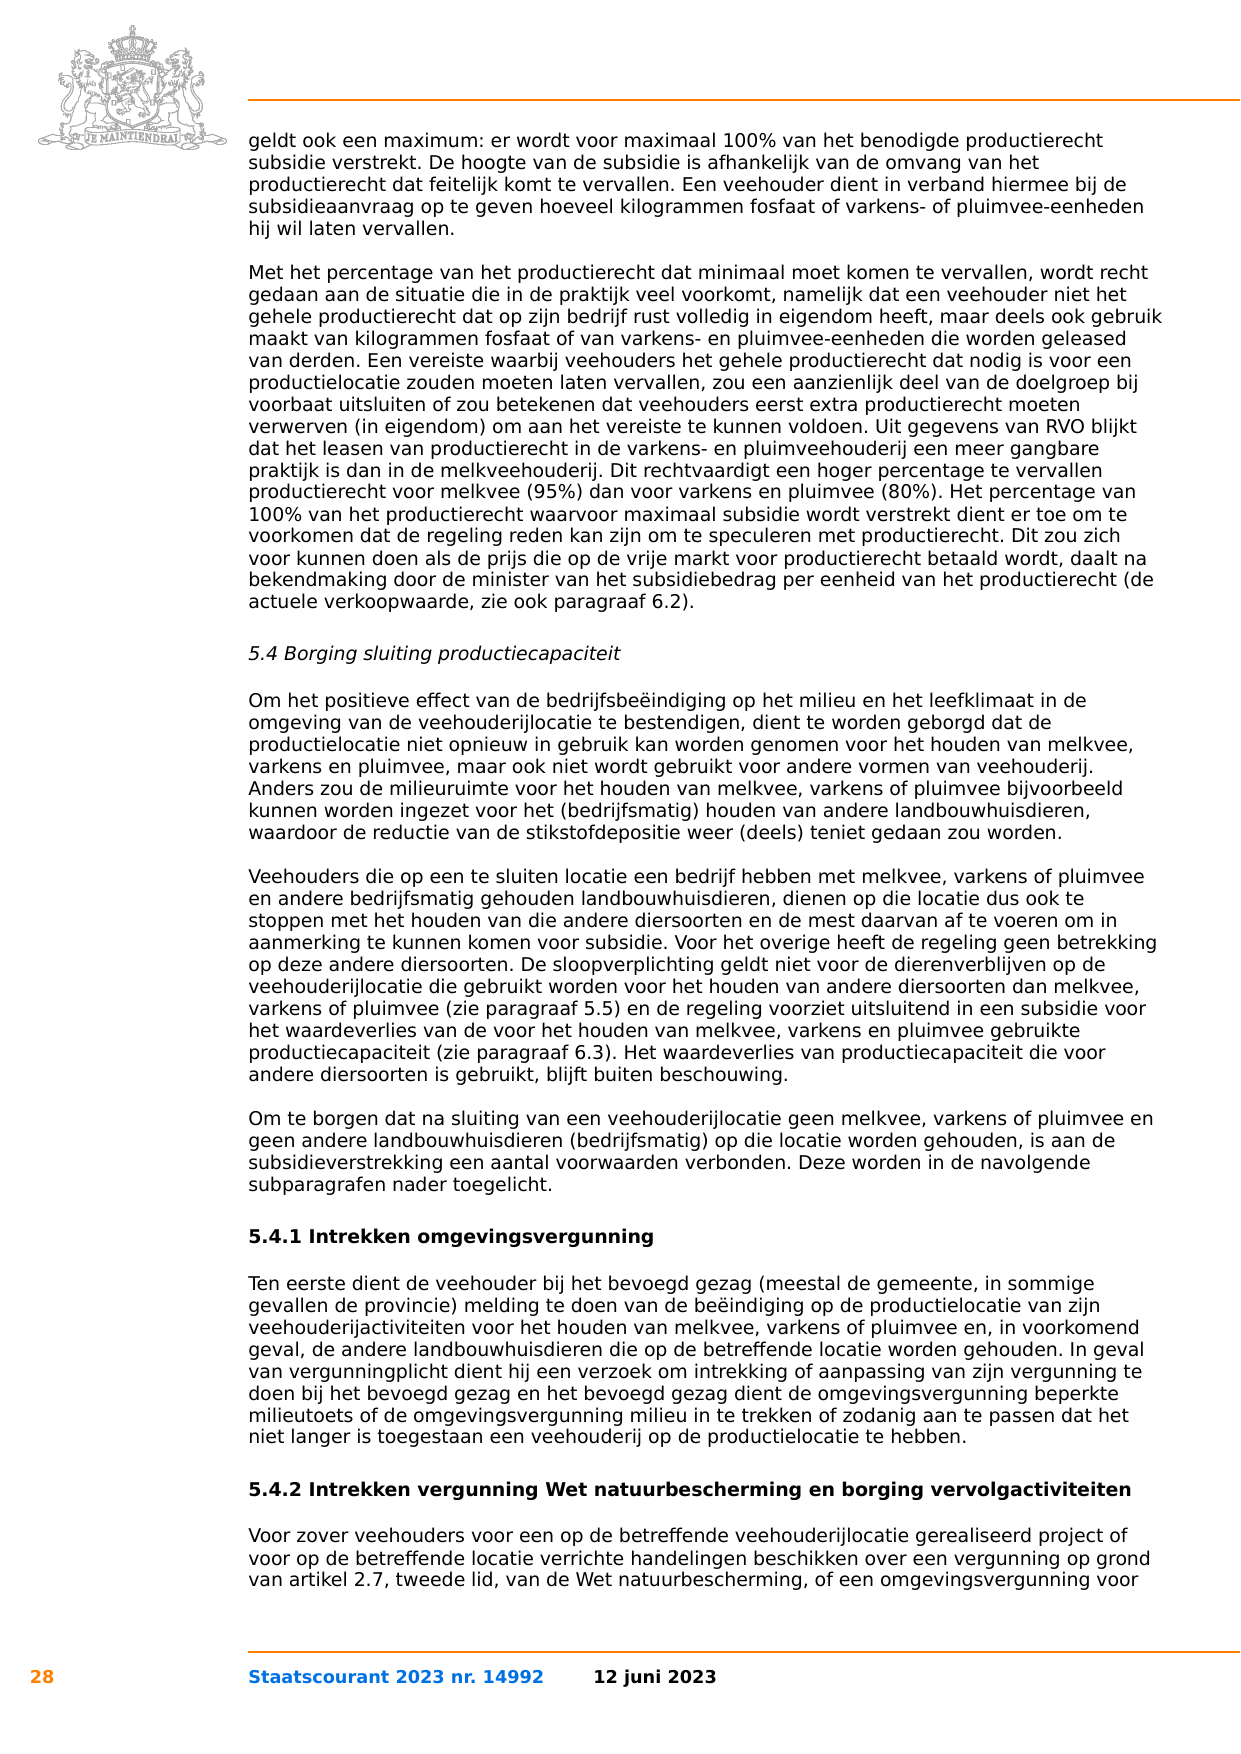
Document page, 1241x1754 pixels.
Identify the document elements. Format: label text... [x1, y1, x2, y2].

subtitle 5.4 Borging sluiting productiecapaciteit [248, 643, 1163, 665]
text Veehouders die op een te sluiten locatie een bedrijf hebben met melkvee, varkens of pluimvee en andere bedrijfsmatig gehouden landbouwhuisdieren, dienen op die locatie dus ook te stoppen met het houden van die andere diersoorten en de mest daarvan af te voeren om in aanmerking te kunnen komen voor subsidie. Voor het overige heeft de regeling geen betrekking op deze andere diersoorten. De sloopverplichting geldt niet voor de dierenverblijven op de veehouderijlocatie die gebruikt worden voor het houden van andere diersoorten dan melkvee, varkens of pluimvee (zie paragraaf 5.5) en de regeling voorziet uitsluitend in een subsidie voor het waardeverlies van de voor het houden van melkvee, varkens en pluimvee gebruikte productiecapaciteit (zie paragraaf 6.3). Het waardeverlies van productiecapaciteit die voor andere diersoorten is gebruikt, blijft buiten beschouwing. [248, 866, 1163, 1086]
picture [38, 25, 227, 150]
text Ten eerste dient de veehouder bij het bevoegd gezag (meestal de gemeente, in sommige gevallen de provincie) melding te doen van de beëindiging op de productielocatie van zijn veehouderijactiviteiten voor het houden van melkvee, varkens of pluimvee en, in voorkomend geval, de andere landbouwhuisdieren die op de betreffende locatie worden gehouden. In geval van vergunningplicht dient hij een verzoek om intrekking of aanpassing van zijn vergunning te doen bij het bevoegd gezag en het bevoegd gezag dient de omgevingsvergunning beperkte milieutoets of de omgevingsvergunning milieu in te trekken of zodanig aan te passen dat het niet langer is toegestaan een veehouderij op de productielocatie te hebben. [248, 1273, 1163, 1448]
text geldt ook een maximum: er wordt voor maximaal 100% van het benodigde productierecht subsidie verstrekt. De hoogte van de subsidie is afhankelijk van de omvang van het productierecht dat feitelijk komt te vervallen. Een veehouder dient in verband hiermee bij de subsidieaanvraag op te geven hoeveel kilogrammen fosfaat of varkens- of pluimvee-eenheden hij wil laten vervallen. [248, 130, 1163, 240]
text Voor zover veehouders voor een op de betreffende veehouderijlocatie gerealiseerd project of voor op de betreffende locatie verrichte handelingen beschikken over een vergunning op grond van artikel 2.7, tweede lid, van de Wet natuurbescherming, of een omgevingsvergunning voor [248, 1525, 1163, 1591]
text Om te borgen dat na sluiting van een veehouderijlocatie geen melkvee, varkens of pluimvee en geen andere landbouwhuisdieren (bedrijfsmatig) op die locatie worden gehouden, is aan de subsidieverstrekking een aantal voorwaarden verbonden. Deze worden in de navolgende subparagrafen nader toegelicht. [248, 1108, 1163, 1196]
text Met het percentage van het productierecht dat minimaal moet komen te vervallen, wordt recht gedaan aan de situatie die in de praktijk veel voorkomt, namelijk dat een veehouder niet het gehele productierecht dat op zijn bedrijf rust volledig in eigendom heeft, maar deels ook gebruik maakt van kilogrammen fosfaat of van varkens- en pluimvee-eenheden die worden geleased van derden. Een vereiste waarbij veehouders het gehele productierecht dat nodig is voor een productielocatie zouden moeten laten vervallen, zou een aanzienlijk deel van de doelgroep bij voorbaat uitsluiten of zou betekenen dat veehouders eerst extra productierecht moeten verwerven (in eigendom) om aan het vereiste te kunnen voldoen. Uit gegevens van RVO blijkt dat het leasen van productierecht in de varkens- en pluimveehouderij een meer gangbare praktijk is dan in de melkveehouderij. Dit rechtvaardigt een hoger percentage te vervallen productierecht voor melkvee (95%) dan voor varkens en pluimvee (80%). Het percentage van 100% van het productierecht waarvoor maximaal subsidie wordt verstrekt dient er toe om te voorkomen dat de regeling reden kan zijn om te speculeren met productierecht. Dit zou zich voor kunnen doen als de prijs die op de vrije markt voor productierecht betaald wordt, daalt na bekendmaking door de minister van het subsidiebedrag per eenheid van het productierecht (de actuele verkoopwaarde, zie ook paragraaf 6.2). [248, 262, 1163, 613]
text Om het positieve effect van de bedrijfsbeëindiging op het milieu en het leefklimaat in de omgeving van de veehouderijlocatie te bestendigen, dient te worden geborgd dat de productielocatie niet opnieuw in gebruik kan worden genomen voor het houden van melkvee, varkens en pluimvee, maar ook niet wordt gebruikt voor andere vormen van veehouderij. Anders zou de milieuruimte voor het houden van melkvee, varkens of pluimvee bijvoorbeeld kunnen worden ingezet voor het (bedrijfsmatig) houden van andere landbouwhuisdieren, waardoor de reductie van de stikstofdepositie weer (deels) teniet gedaan zou worden. [248, 690, 1163, 844]
subtitle 5.4.1 Intrekken omgevingsvergunning [248, 1226, 1163, 1248]
subtitle 5.4.2 Intrekken vergunning Wet natuurbescherming en borging vervolgactiviteiten [248, 1478, 1163, 1500]
